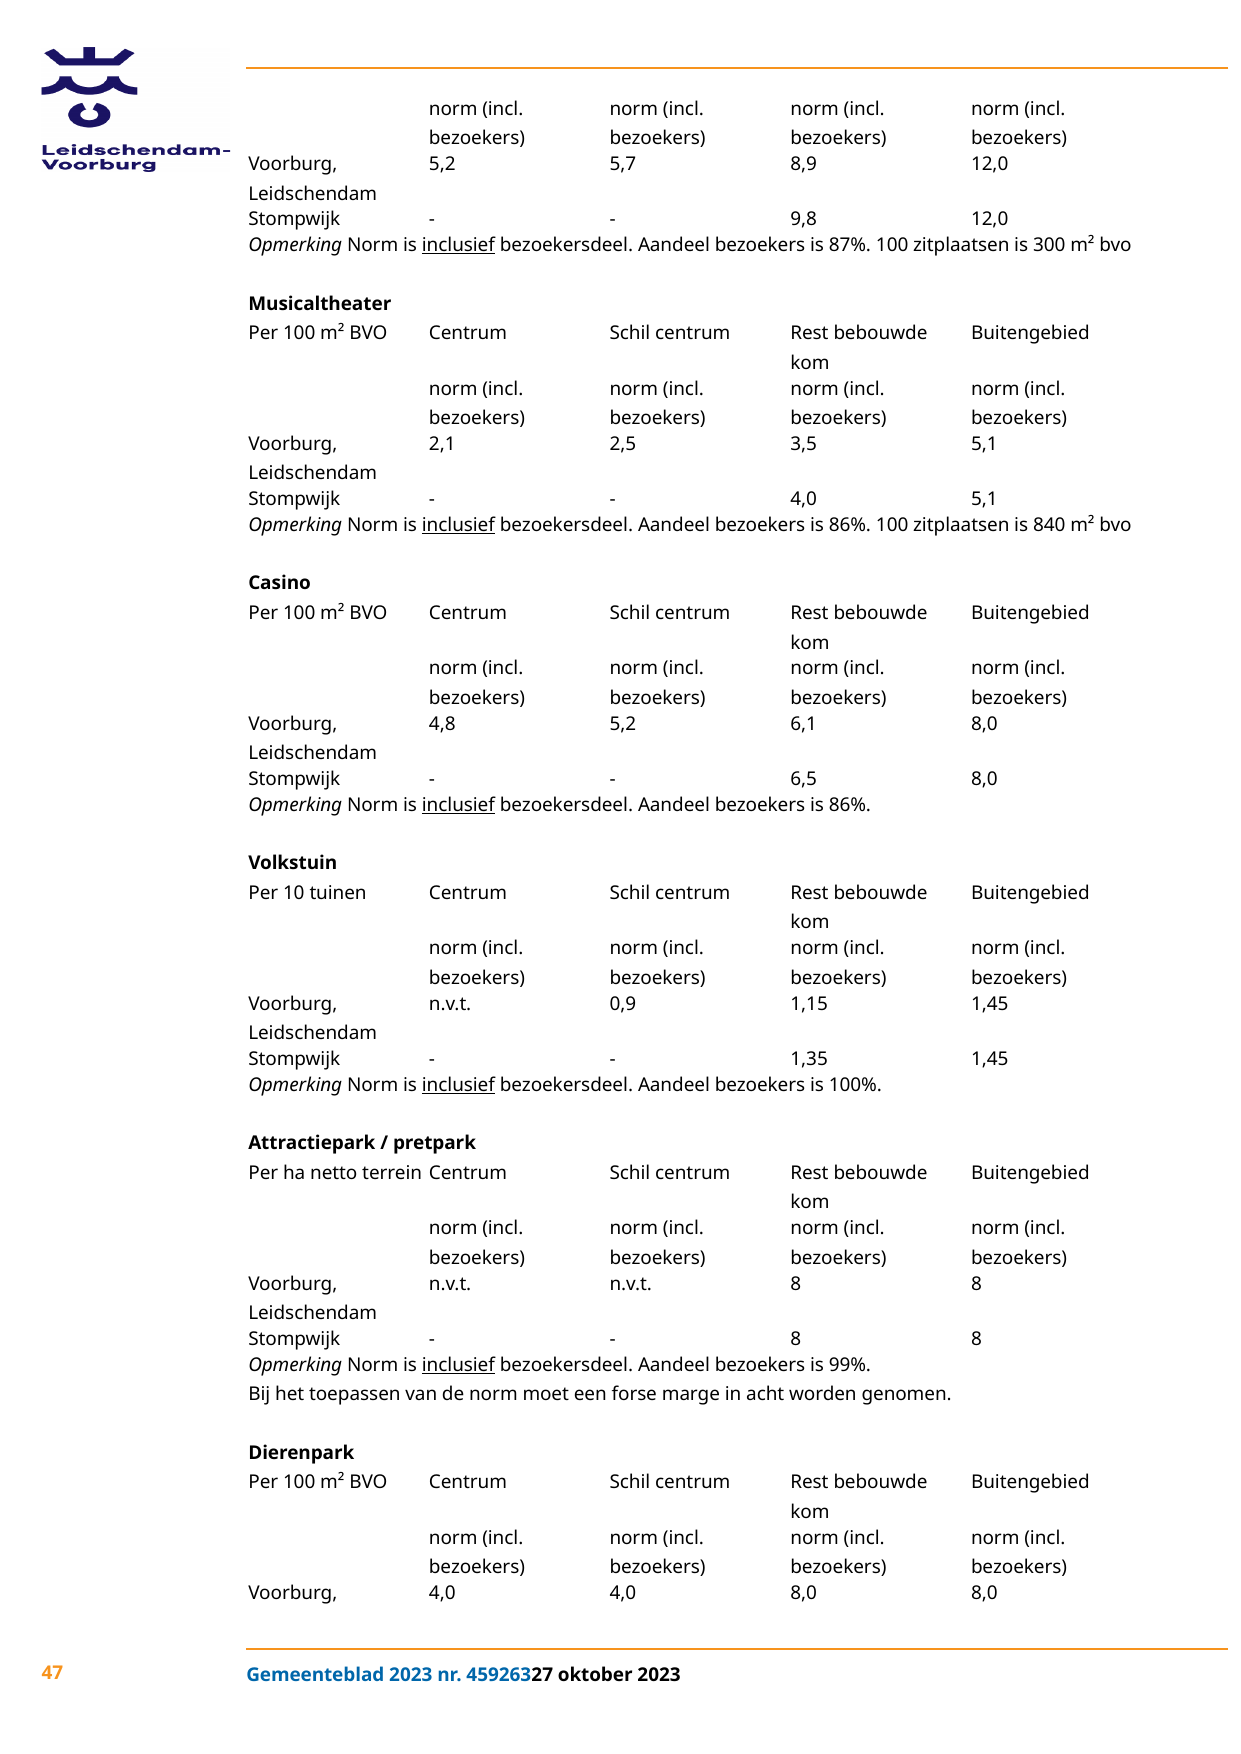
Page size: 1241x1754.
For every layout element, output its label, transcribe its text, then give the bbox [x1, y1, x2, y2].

table_cell Voorburg, Leidschendam [248, 990, 429, 1045]
table_cell Stompwijk [248, 1325, 429, 1351]
table_cell 2,1 [429, 430, 609, 485]
table_cell norm (incl. bezoekers) [971, 95, 1152, 150]
table_cell norm (incl. bezoekers) [790, 1214, 971, 1270]
table_cell 6,5 [790, 765, 971, 791]
table_header Per 100 m² BVO [248, 599, 429, 710]
table_cell 4,0 [790, 485, 971, 511]
table_cell 8 [971, 1270, 1152, 1325]
text Dierenpark [248, 1439, 1152, 1464]
table_cell 1,15 [790, 990, 971, 1045]
table_header Schil centrum [609, 1159, 790, 1214]
table_cell 4,0 [609, 1579, 790, 1605]
table_cell norm (incl. bezoekers) [790, 1524, 971, 1579]
text Volkstuin [248, 849, 1152, 875]
table_cell 4,8 [429, 710, 609, 765]
table_cell - [429, 765, 609, 791]
table_cell norm (incl. bezoekers) [429, 1214, 609, 1270]
table_cell 8 [790, 1325, 971, 1351]
table_cell norm (incl. bezoekers) [429, 1524, 609, 1579]
table_header Buitengebied [971, 1469, 1152, 1524]
table_cell Opmerking Norm is inclusief bezoekersdeel. Aandeel bezoekers is 87%. 100 zitplaatsen is 300 m² bvo [248, 231, 1152, 257]
table_cell n.v.t. [609, 1270, 790, 1325]
table_cell norm (incl. bezoekers) [609, 95, 790, 150]
table_cell Voorburg, Leidschendam [248, 150, 429, 205]
table_header Centrum [429, 1159, 609, 1214]
table_cell 5,7 [609, 150, 790, 205]
table_cell norm (incl. bezoekers) [609, 935, 790, 990]
table_cell - [429, 1325, 609, 1351]
table_cell 8 [971, 1325, 1152, 1351]
table_header Rest bebouwde kom [790, 1159, 971, 1214]
table_cell Stompwijk [248, 765, 429, 791]
table_cell n.v.t. [429, 990, 609, 1045]
table_cell 8,0 [971, 710, 1152, 765]
table_cell - [609, 205, 790, 231]
table_cell norm (incl. bezoekers) [971, 1524, 1152, 1579]
table_cell norm (incl. bezoekers) [609, 1524, 790, 1579]
table_cell Opmerking Norm is inclusief bezoekersdeel. Aandeel bezoekers is 100%. [248, 1071, 1152, 1097]
table_cell - [609, 1045, 790, 1071]
table_header Schil centrum [609, 879, 790, 934]
table_cell norm (incl. bezoekers) [429, 655, 609, 710]
table_cell - [429, 1045, 609, 1071]
table_cell Stompwijk [248, 205, 429, 231]
table_cell 1,35 [790, 1045, 971, 1071]
table_header Buitengebied [971, 879, 1152, 934]
table_cell Voorburg, [248, 1579, 429, 1605]
table_cell - [609, 1325, 790, 1351]
table_header Centrum [429, 599, 609, 654]
table_cell 9,8 [790, 205, 971, 231]
table_cell norm (incl. bezoekers) [429, 375, 609, 430]
table_cell 5,1 [971, 430, 1152, 485]
table_cell 2,5 [609, 430, 790, 485]
table_cell Opmerking Norm is inclusief bezoekersdeel. Aandeel bezoekers is 86%. 100 zitplaatsen is 840 m² bvo [248, 511, 1152, 537]
table_header [248, 95, 429, 150]
table_cell 12,0 [971, 150, 1152, 205]
table_cell 1,45 [971, 1045, 1152, 1071]
table_header Per 10 tuinen [248, 879, 429, 990]
text Musicaltheater [248, 290, 1152, 315]
table_cell 8,0 [971, 1579, 1152, 1605]
table_header Centrum [429, 319, 609, 375]
table_cell 0,9 [609, 990, 790, 1045]
table_cell n.v.t. [429, 1270, 609, 1325]
table_cell norm (incl. bezoekers) [429, 95, 609, 150]
table_header Centrum [429, 879, 609, 934]
table_header Schil centrum [609, 599, 790, 654]
table_cell norm (incl. bezoekers) [609, 655, 790, 710]
table_cell norm (incl. bezoekers) [609, 375, 790, 430]
table_cell norm (incl. bezoekers) [790, 95, 971, 150]
table_header Rest bebouwde kom [790, 879, 971, 934]
table_cell norm (incl. bezoekers) [971, 655, 1152, 710]
table_header Per 100 m² BVO [248, 319, 429, 430]
table_cell 8,9 [790, 150, 971, 205]
table_cell norm (incl. bezoekers) [790, 375, 971, 430]
table_header Rest bebouwde kom [790, 599, 971, 654]
table_cell norm (incl. bezoekers) [429, 935, 609, 990]
table_header Per 100 m² BVO [248, 1469, 429, 1579]
table_cell Stompwijk [248, 485, 429, 511]
table_cell norm (incl. bezoekers) [609, 1214, 790, 1270]
table_header Schil centrum [609, 1469, 790, 1524]
picture [41, 47, 231, 172]
table_cell Opmerking Norm is inclusief bezoekersdeel. Aandeel bezoekers is 86%. [248, 791, 1152, 817]
table_cell norm (incl. bezoekers) [790, 935, 971, 990]
table_header Buitengebied [971, 1159, 1152, 1214]
text Attractiepark / pretpark [248, 1129, 1152, 1155]
table_cell Voorburg, Leidschendam [248, 710, 429, 765]
table_cell 3,5 [790, 430, 971, 485]
table_cell 8,0 [971, 765, 1152, 791]
table_cell 4,0 [429, 1579, 609, 1605]
table_cell Stompwijk [248, 1045, 429, 1071]
table_cell - [429, 205, 609, 231]
table_cell norm (incl. bezoekers) [971, 1214, 1152, 1270]
table_cell 1,45 [971, 990, 1152, 1045]
table_cell norm (incl. bezoekers) [971, 935, 1152, 990]
text Casino [248, 569, 1152, 595]
table_header Schil centrum [609, 319, 790, 375]
table_cell Voorburg, Leidschendam [248, 430, 429, 485]
table_cell norm (incl. bezoekers) [971, 375, 1152, 430]
table_cell - [429, 485, 609, 511]
table_cell 5,1 [971, 485, 1152, 511]
table_cell Opmerking Norm is inclusief bezoekersdeel. Aandeel bezoekers is 99%. Bij het toepassen van de norm moet een forse marge in acht worden genomen. [248, 1351, 1152, 1406]
table_cell 6,1 [790, 710, 971, 765]
table_cell - [609, 485, 790, 511]
table_header Buitengebied [971, 319, 1152, 375]
table_cell 8 [790, 1270, 971, 1325]
table_header Buitengebied [971, 599, 1152, 654]
table_header Per ha netto terrein [248, 1159, 429, 1270]
table_cell 5,2 [609, 710, 790, 765]
table_cell 12,0 [971, 205, 1152, 231]
table_header Rest bebouwde kom [790, 319, 971, 375]
table_header Rest bebouwde kom [790, 1469, 971, 1524]
table_cell 5,2 [429, 150, 609, 205]
table_cell - [609, 765, 790, 791]
table_cell 8,0 [790, 1579, 971, 1605]
table_cell norm (incl. bezoekers) [790, 655, 971, 710]
table_cell Voorburg, Leidschendam [248, 1270, 429, 1325]
table_header Centrum [429, 1469, 609, 1524]
